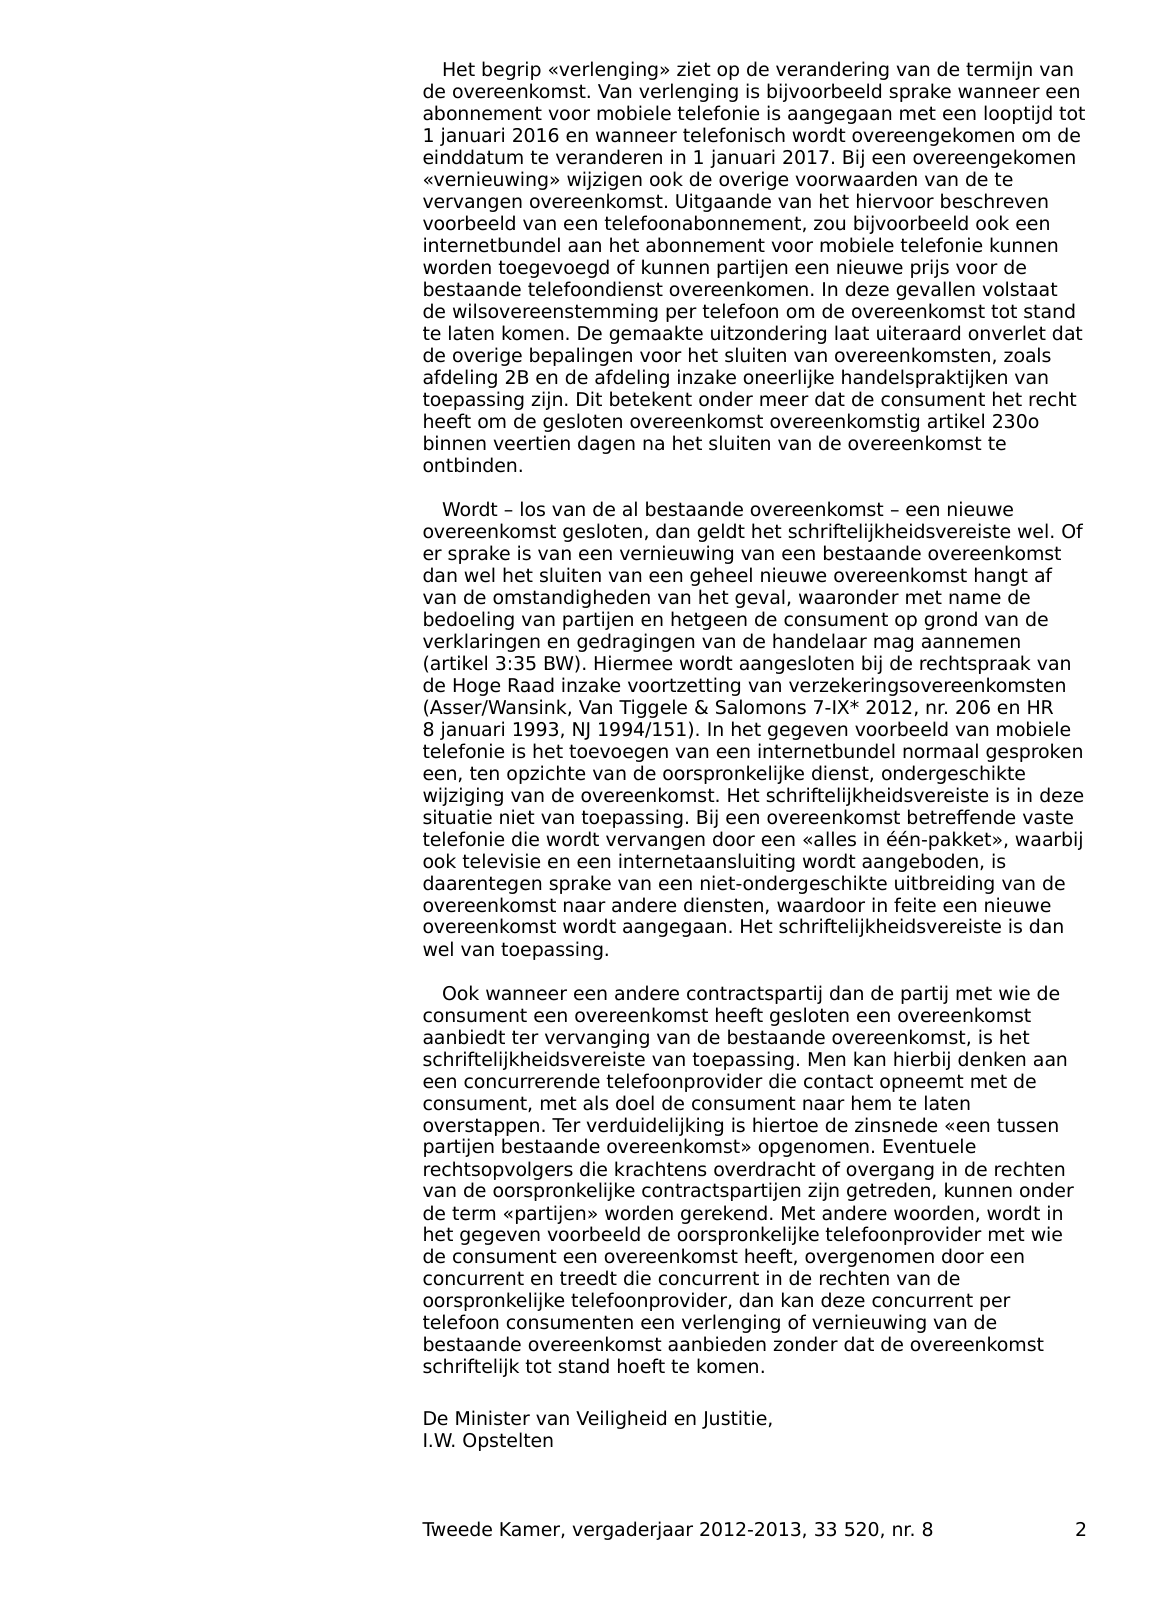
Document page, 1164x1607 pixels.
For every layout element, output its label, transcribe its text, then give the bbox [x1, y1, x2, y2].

text Ook wanneer een andere contractspartij dan de partij met wie de consument een overeenkomst heeft gesloten een overeenkomst aanbiedt ter vervanging van de bestaande overeenkomst, is het schriftelijkheidsvereiste van toepassing. Men kan hierbij denken aan een concurrerende telefoonprovider die contact opneemt met de consument, met als doel de consument naar hem te laten overstappen. Ter verduidelijking is hiertoe de zinsnede «een tussen partijen bestaande overeenkomst» opgenomen. Eventuele rechtsopvolgers die krachtens overdracht of overgang in de rechten van de oorspronkelijke contractspartijen zijn getreden, kunnen onder de term «partijen» worden gerekend. Met andere woorden, wordt in het gegeven voorbeeld de oorspronkelijke telefoonprovider met wie de consument een overeenkomst heeft, overgenomen door een concurrent en treedt die concurrent in de rechten van de oorspronkelijke telefoonprovider, dan kan deze concurrent per telefoon consumenten een verlenging of vernieuwing van de bestaande overeenkomst aanbieden zonder dat de overeenkomst schriftelijk tot stand hoeft te komen. [422, 983, 1087, 1378]
text Het begrip «verlenging» ziet op de verandering van de termijn van de overeenkomst. Van verlenging is bijvoorbeeld sprake wanneer een abonnement voor mobiele telefonie is aangegaan met een looptijd tot 1 januari 2016 en wanneer telefonisch wordt overeengekomen om de einddatum te veranderen in 1 januari 2017. Bij een overeengekomen «vernieuwing» wijzigen ook de overige voorwaarden van de te vervangen overeenkomst. Uitgaande van het hiervoor beschreven voorbeeld van een telefoonabonnement, zou bijvoorbeeld ook een internetbundel aan het abonnement voor mobiele telefonie kunnen worden toegevoegd of kunnen partijen een nieuwe prijs voor de bestaande telefoondienst overeenkomen. In deze gevallen volstaat de wilsovereenstemming per telefoon om de overeenkomst tot stand te laten komen. De gemaakte uitzondering laat uiteraard onverlet dat de overige bepalingen voor het sluiten van overeenkomsten, zoals afdeling 2B en de afdeling inzake oneerlijke handelspraktijken van toepassing zijn. Dit betekent onder meer dat de consument het recht heeft om de gesloten overeenkomst overeenkomstig artikel 230o binnen veertien dagen na het sluiten van de overeenkomst te ontbinden. [422, 59, 1087, 477]
text De Minister van Veiligheid en Justitie, I.W. Opstelten [422, 1408, 1087, 1452]
text Wordt – los van de al bestaande overeenkomst – een nieuwe overeenkomst gesloten, dan geldt het schriftelijkheidsvereiste wel. Of er sprake is van een vernieuwing van een bestaande overeenkomst dan wel het sluiten van een geheel nieuwe overeenkomst hangt af van de omstandigheden van het geval, waaronder met name de bedoeling van partijen en hetgeen de consument op grond van de verklaringen en gedragingen van de handelaar mag aannemen (artikel 3:35 BW). Hiermee wordt aangesloten bij de rechtspraak van de Hoge Raad inzake voortzetting van verzekeringsovereenkomsten (Asser/Wansink, Van Tiggele & Salomons 7-IX* 2012, nr. 206 en HR 8 januari 1993, NJ 1994/151). In het gegeven voorbeeld van mobiele telefonie is het toevoegen van een internetbundel normaal gesproken een, ten opzichte van de oorspronkelijke dienst, ondergeschikte wijziging van de overeenkomst. Het schriftelijkheidsvereiste is in deze situatie niet van toepassing. Bij een overeenkomst betreffende vaste telefonie die wordt vervangen door een «alles in één-pakket», waarbij ook televisie en een internetaansluiting wordt aangeboden, is daarentegen sprake van een niet-ondergeschikte uitbreiding van de overeenkomst naar andere diensten, waardoor in feite een nieuwe overeenkomst wordt aangegaan. Het schriftelijkheidsvereiste is dan wel van toepassing. [422, 499, 1087, 960]
